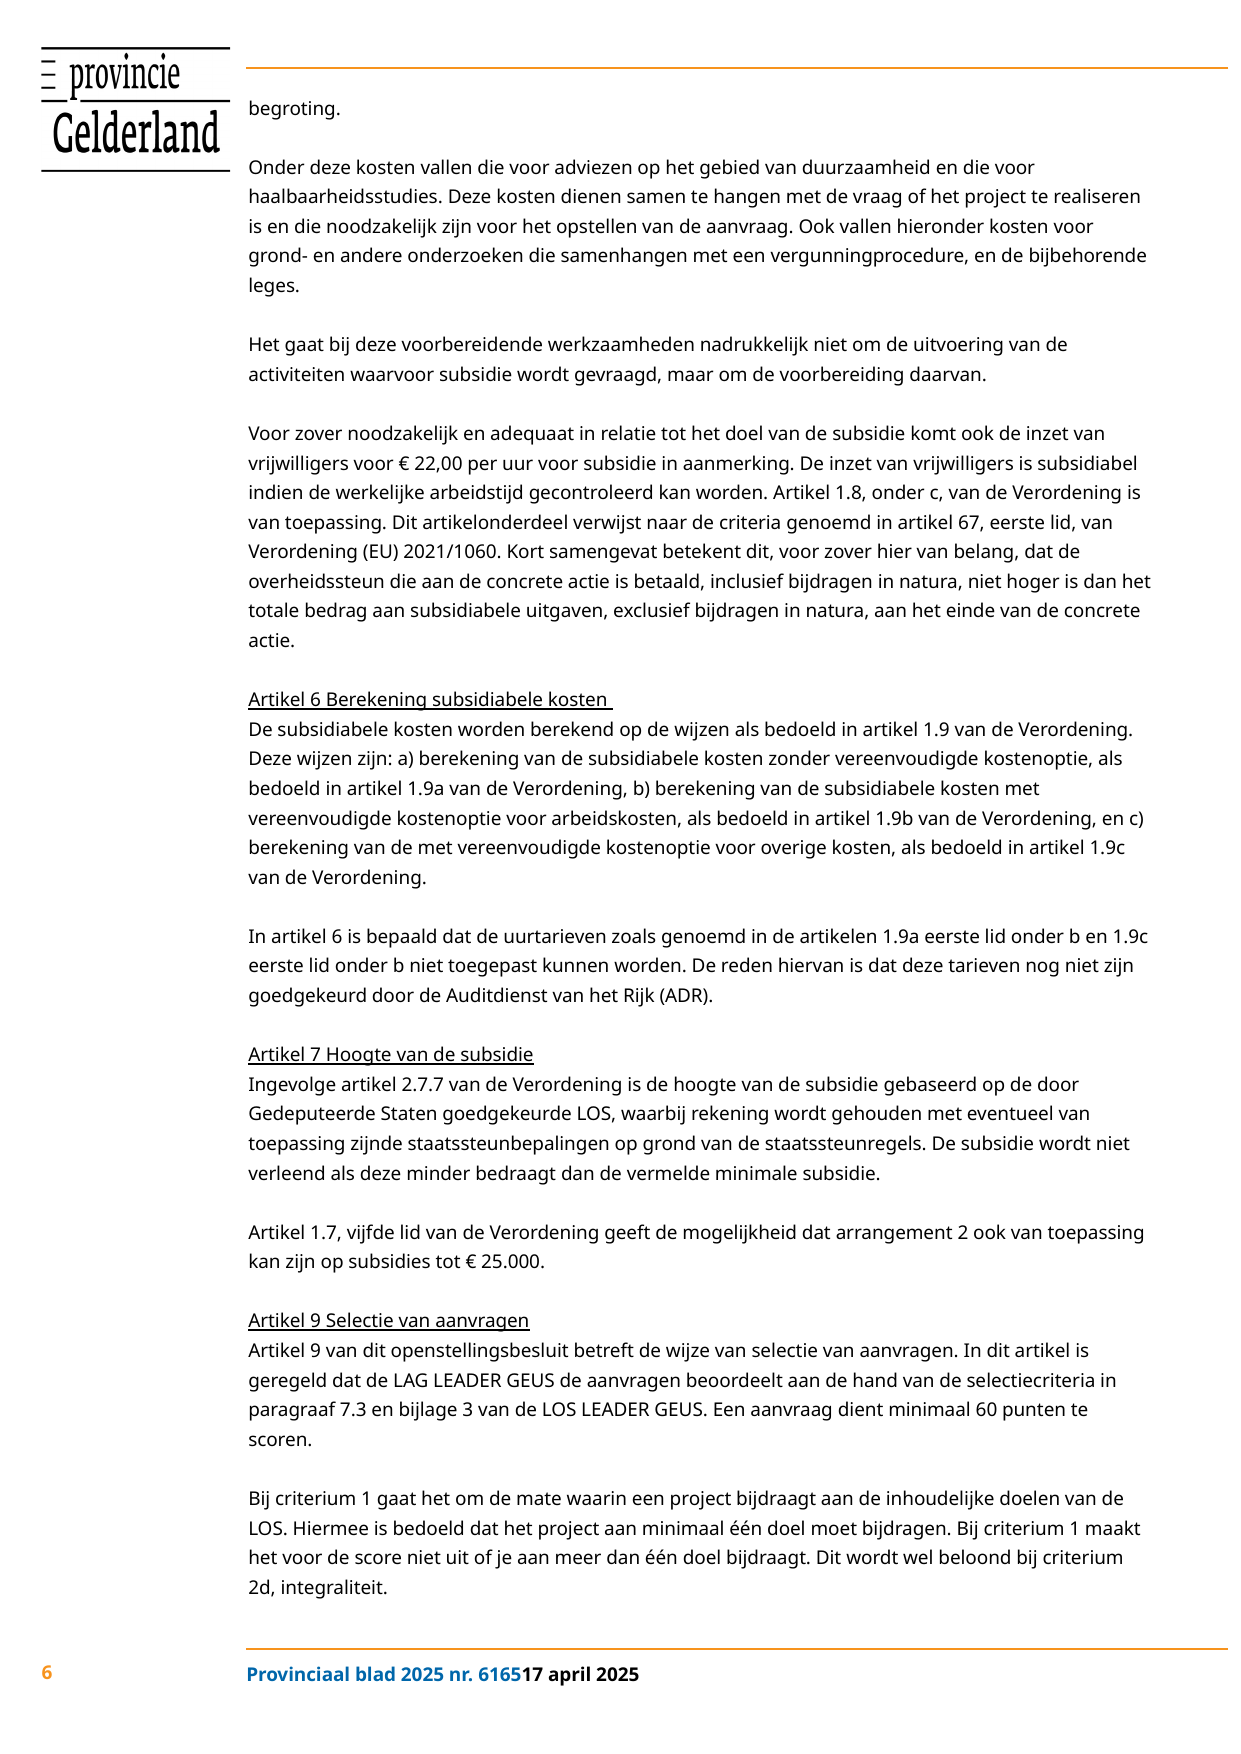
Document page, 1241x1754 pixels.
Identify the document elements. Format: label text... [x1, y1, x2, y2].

text Onder deze kosten vallen die voor adviezen op het gebied van duurzaamheid en die voor haalbaarheidsstudies. Deze kosten dienen samen te hangen met de vraag of het project te realiseren is en die noodzakelijk zijn voor het opstellen van de aanvraag. Ook vallen hieronder kosten voor grond- en andere onderzoeken die samenhangen met een vergunningprocedure, en de bijbehorende leges. [248, 154, 1152, 298]
text Artikel 9 Selectie van aanvragen [248, 1308, 1152, 1333]
text Het gaat bij deze voorbereidende werkzaamheden nadrukkelijk niet om de uitvoering van de activiteiten waarvoor subsidie wordt gevraagd, maar om de voorbereiding daarvan. [248, 331, 1152, 387]
text Artikel 1.7, vijfde lid van de Verordening geeft de mogelijkheid dat arrangement 2 ook van toepassing kan zijn op subsidies tot € 25.000. [248, 1219, 1152, 1274]
picture [41, 47, 231, 172]
text begroting. [248, 95, 1152, 121]
text Artikel 7 Hoogte van de subsidie [248, 1041, 1152, 1067]
text Artikel 6 Berekening subsidiabele kosten [248, 686, 1152, 712]
text In artikel 6 is bepaald dat de uurtarieven zoals genoemd in de artikelen 1.9a eerste lid onder b en 1.9c eerste lid onder b niet toegepast kunnen worden. De reden hiervan is dat deze tarieven nog niet zijn goedgekeurd door de Auditdienst van het Rijk (ADR). [248, 923, 1152, 1008]
text Artikel 9 van dit openstellingsbesluit betreft de wijze van selectie van aanvragen. In dit artikel is geregeld dat de LAG LEADER GEUS de aanvragen beoordeelt aan de hand van de selectiecriteria in paragraaf 7.3 en bijlage 3 van de LOS LEADER GEUS. Een aanvraag dient minimaal 60 punten te scoren. [248, 1337, 1152, 1452]
text Voor zover noodzakelijk en adequaat in relatie tot het doel van de subsidie komt ook de inzet van vrijwilligers voor € 22,00 per uur voor subsidie in aanmerking. De inzet van vrijwilligers is subsidiabel indien de werkelijke arbeidstijd gecontroleerd kan worden. Artikel 1.8, onder c, van de Verordening is van toepassing. Dit artikelonderdeel verwijst naar de criteria genoemd in artikel 67, eerste lid, van Verordening (EU) 2021/1060. Kort samengevat betekent dit, voor zover hier van belang, dat de overheidssteun die aan de concrete actie is betaald, inclusief bijdragen in natura, niet hoger is dan het totale bedrag aan subsidiabele uitgaven, exclusief bijdragen in natura, aan het einde van de concrete actie. [248, 420, 1152, 653]
text Ingevolge artikel 2.7.7 van de Verordening is de hoogte van de subsidie gebaseerd op de door Gedeputeerde Staten goedgekeurde LOS, waarbij rekening wordt gehouden met eventueel van toepassing zijnde staatssteunbepalingen op grond van de staatssteunregels. De subsidie wordt niet verleend als deze minder bedraagt dan de vermelde minimale subsidie. [248, 1071, 1152, 1186]
text De subsidiabele kosten worden berekend op de wijzen als bedoeld in artikel 1.9 van de Verordening. Deze wijzen zijn: a) berekening van de subsidiabele kosten zonder vereenvoudigde kostenoptie, als bedoeld in artikel 1.9a van de Verordening, b) berekening van de subsidiabele kosten met vereenvoudigde kostenoptie voor arbeidskosten, als bedoeld in artikel 1.9b van de Verordening, en c) berekening van de met vereenvoudigde kostenoptie voor overige kosten, als bedoeld in artikel 1.9c van de Verordening. [248, 716, 1152, 890]
text Bij criterium 1 gaat het om de mate waarin een project bijdraagt aan de inhoudelijke doelen van de LOS. Hiermee is bedoeld dat het project aan minimaal één doel moet bijdragen. Bij criterium 1 maakt het voor de score niet uit of je aan meer dan één doel bijdraagt. Dit wordt wel beloond bij criterium 2d, integraliteit. [248, 1485, 1152, 1600]
